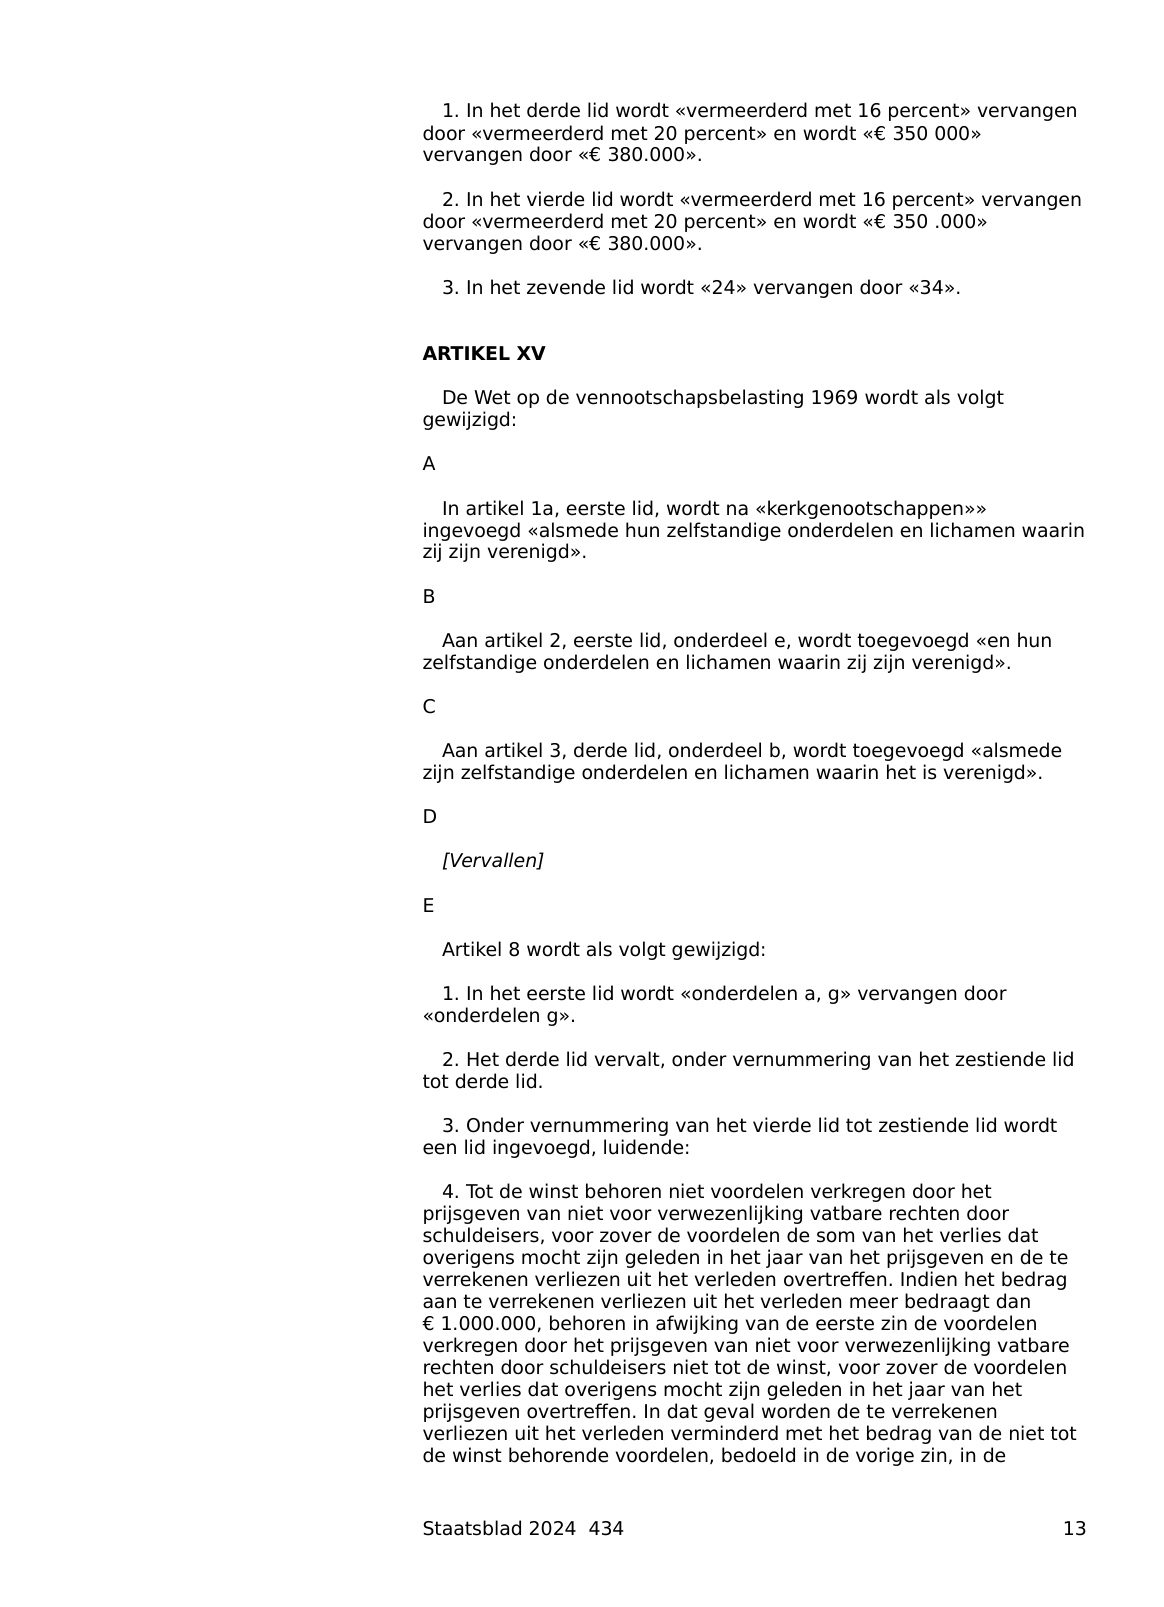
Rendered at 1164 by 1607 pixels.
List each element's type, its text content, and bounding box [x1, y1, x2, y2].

text [Vervallen] [422, 850, 1087, 872]
text B [422, 586, 1087, 608]
text 3. In het zevende lid wordt «24» vervangen door «34». [422, 277, 1087, 299]
text 1. In het derde lid wordt «vermeerderd met 16 percent» vervangen door «vermeerderd met 20 percent» en wordt «€ 350 000» vervangen door «€ 380.000». [422, 100, 1087, 166]
text 2. In het vierde lid wordt «vermeerderd met 16 percent» vervangen door «vermeerderd met 20 percent» en wordt «€ 350 .000» vervangen door «€ 380.000». [422, 188, 1087, 254]
text 2. Het derde lid vervalt, onder vernummering van het zestiende lid tot derde lid. [422, 1049, 1087, 1093]
text C [422, 696, 1087, 718]
text Artikel 8 wordt als volgt gewijzigd: [422, 939, 1087, 961]
text A [422, 453, 1087, 475]
text In artikel 1a, eerste lid, wordt na «kerkgenootschappen»» ingevoegd «alsmede hun zelfstandige onderdelen en lichamen waarin zij zijn verenigd». [422, 497, 1087, 563]
text Aan artikel 3, derde lid, onderdeel b, wordt toegevoegd «alsmede zijn zelfstandige onderdelen en lichamen waarin het is verenigd». [422, 740, 1087, 784]
text 4. Tot de winst behoren niet voordelen verkregen door het prijsgeven van niet voor verwezenlijking vatbare rechten door schuldeisers, voor zover de voordelen de som van het verlies dat overigens mocht zijn geleden in het jaar van het prijsgeven en de te verrekenen verliezen uit het verleden overtreffen. Indien het bedrag aan te verrekenen verliezen uit het verleden meer bedraagt dan € 1.000.000, behoren in afwijking van de eerste zin de voordelen verkregen door het prijsgeven van niet voor verwezenlijking vatbare rechten door schuldeisers niet tot de winst, voor zover de voordelen het verlies dat overigens mocht zijn geleden in het jaar van het prijsgeven overtreffen. In dat geval worden de te verrekenen verliezen uit het verleden verminderd met het bedrag van de niet tot de winst behorende voordelen, bedoeld in de vorige zin, in de [422, 1181, 1087, 1467]
text Aan artikel 2, eerste lid, onderdeel e, wordt toegevoegd «en hun zelfstandige onderdelen en lichamen waarin zij zijn verenigd». [422, 630, 1087, 674]
subtitle ARTIKEL XV [422, 343, 1087, 365]
text D [422, 806, 1087, 828]
text E [422, 894, 1087, 917]
text 3. Onder vernummering van het vierde lid tot zestiende lid wordt een lid ingevoegd, luidende: [422, 1115, 1087, 1159]
text 1. In het eerste lid wordt «onderdelen a, g» vervangen door «onderdelen g». [422, 983, 1087, 1027]
text De Wet op de vennootschapsbelasting 1969 wordt als volgt gewijzigd: [422, 387, 1087, 431]
